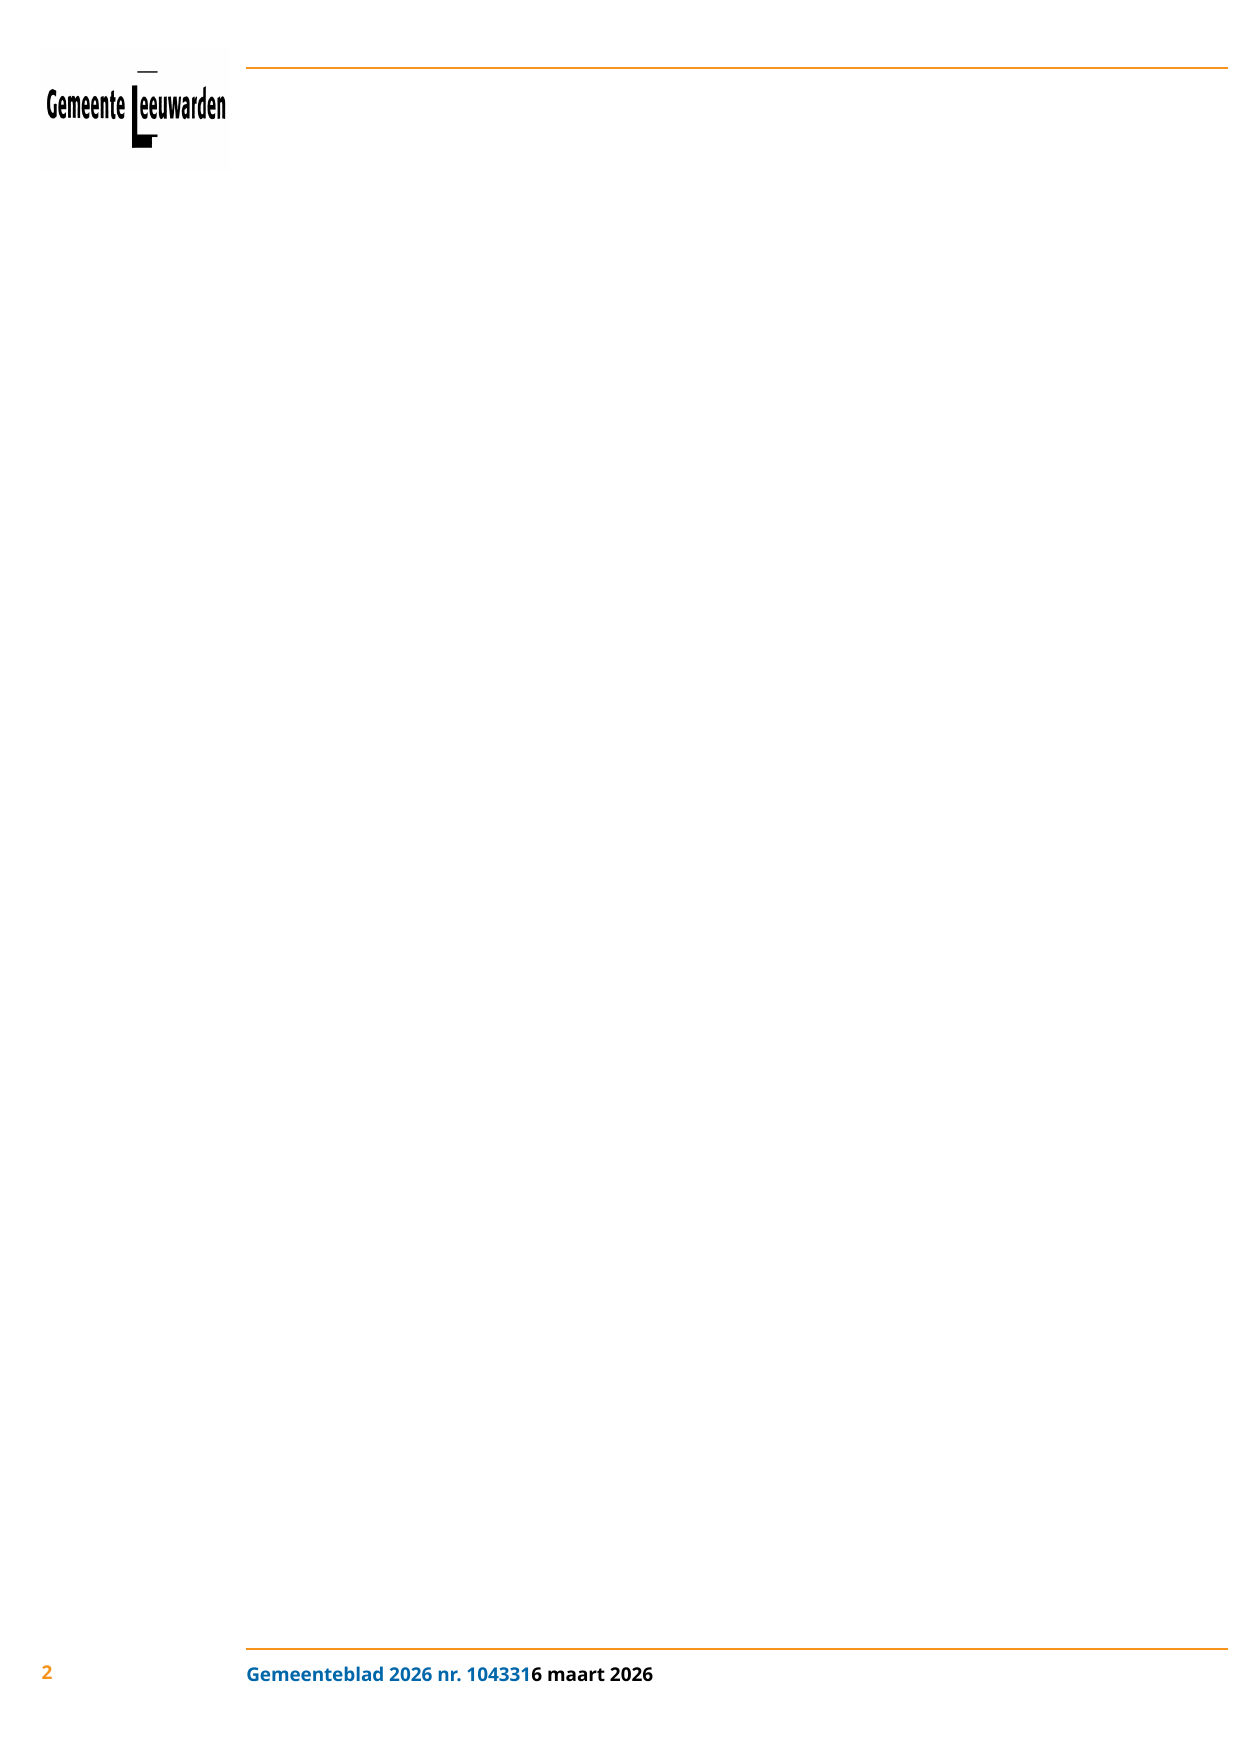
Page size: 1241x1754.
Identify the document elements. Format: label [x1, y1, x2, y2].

picture [41, 47, 231, 172]
